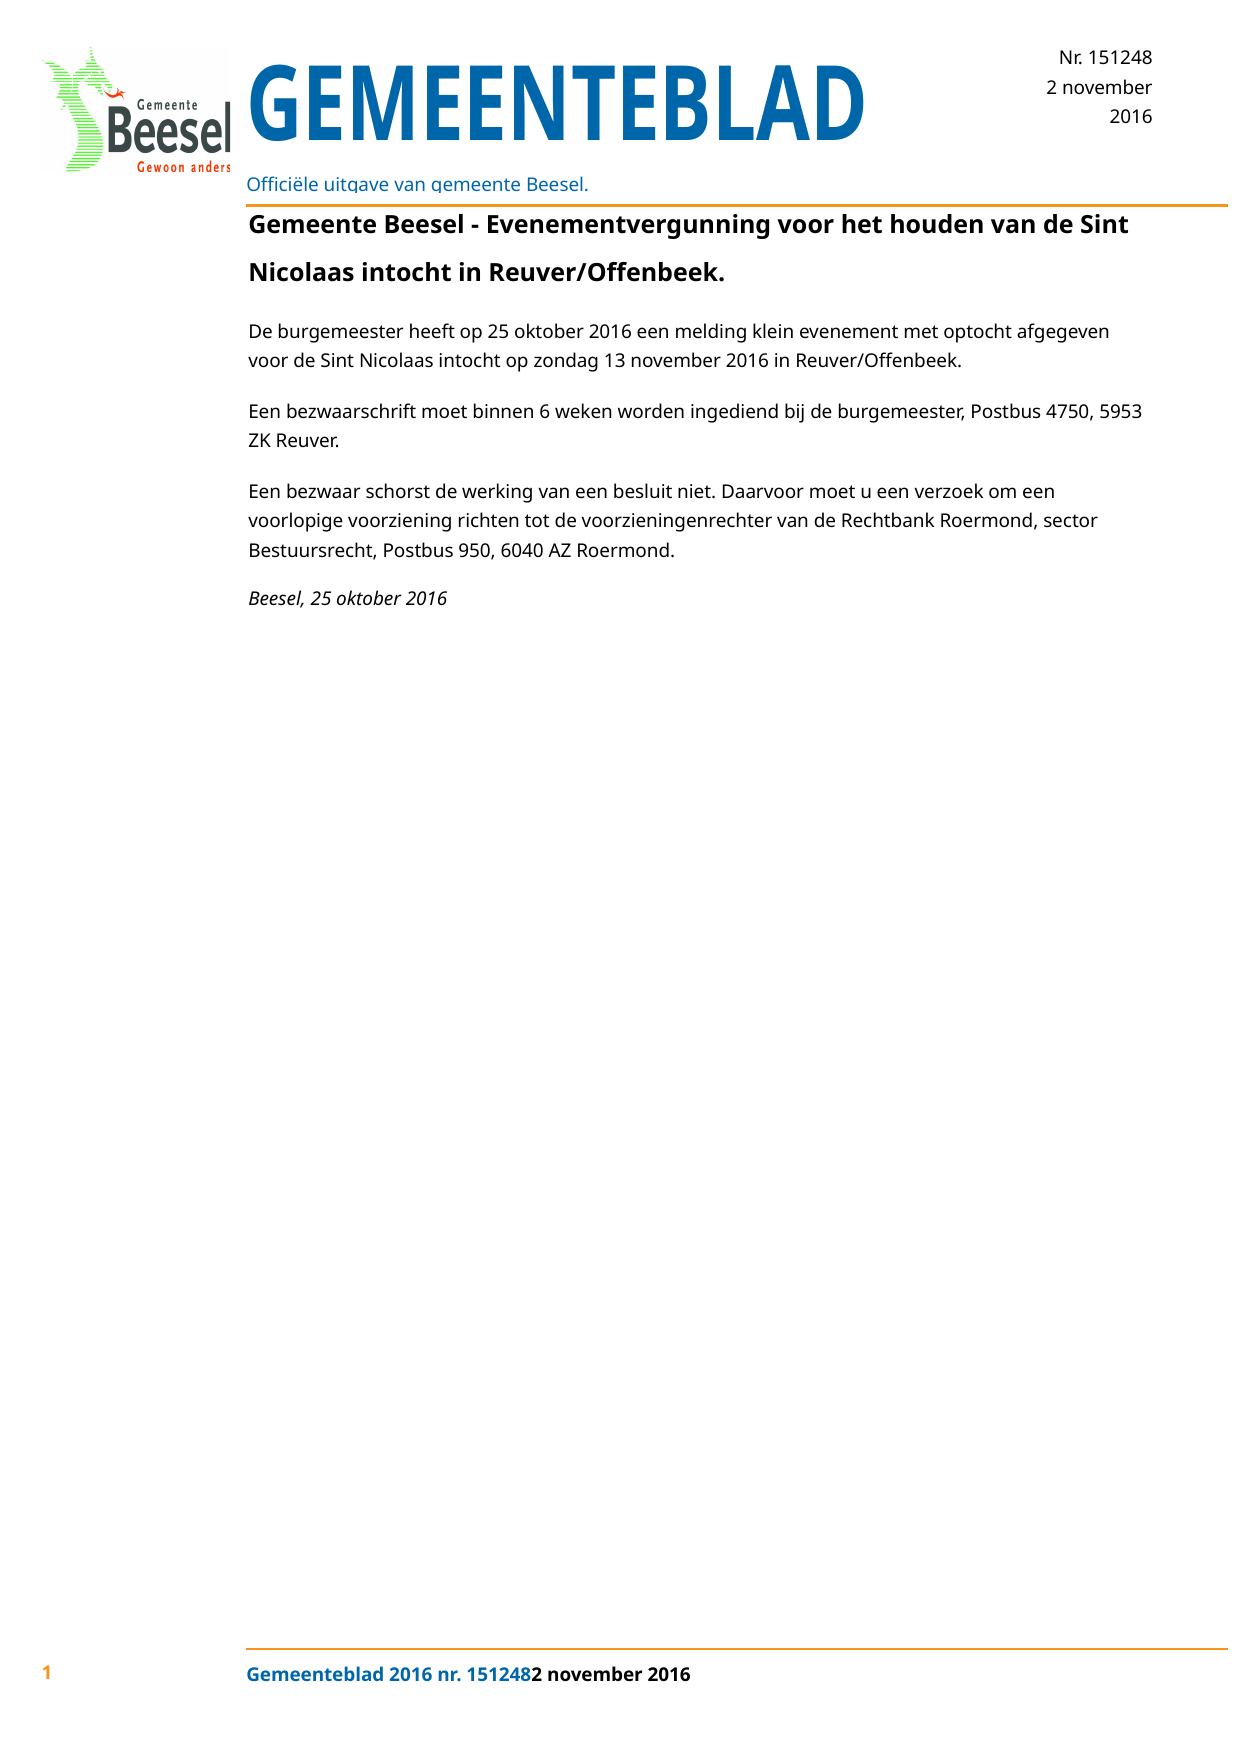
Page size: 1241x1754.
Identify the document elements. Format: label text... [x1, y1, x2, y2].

text De burgemeester heeft op 25 oktober 2016 een melding klein evenement met optocht afgegeven voor de Sint Nicolaas intocht op zondag 13 november 2016 in Reuver/Offenbeek. [248, 318, 1152, 373]
text Een bezwaarschrift moet binnen 6 weken worden ingediend bij de burgemeester, Postbus 4750, 5953 ZK Reuver. [248, 398, 1152, 453]
text Gemeente Beesel - Evenementvergunning voor het houden van de Sint Nicolaas intocht in Reuver/Offenbeek. [248, 207, 1152, 288]
picture [41, 47, 231, 172]
text Beesel, 25 oktober 2016 [248, 585, 1152, 611]
text Een bezwaar schorst de werking van een besluit niet. Daarvoor moet u een verzoek om een voorlopige voorziening richten tot de voorzieningenrechter van de Rechtbank Roermond, sector Bestuursrecht, Postbus 950, 6040 AZ Roermond. [248, 478, 1152, 563]
